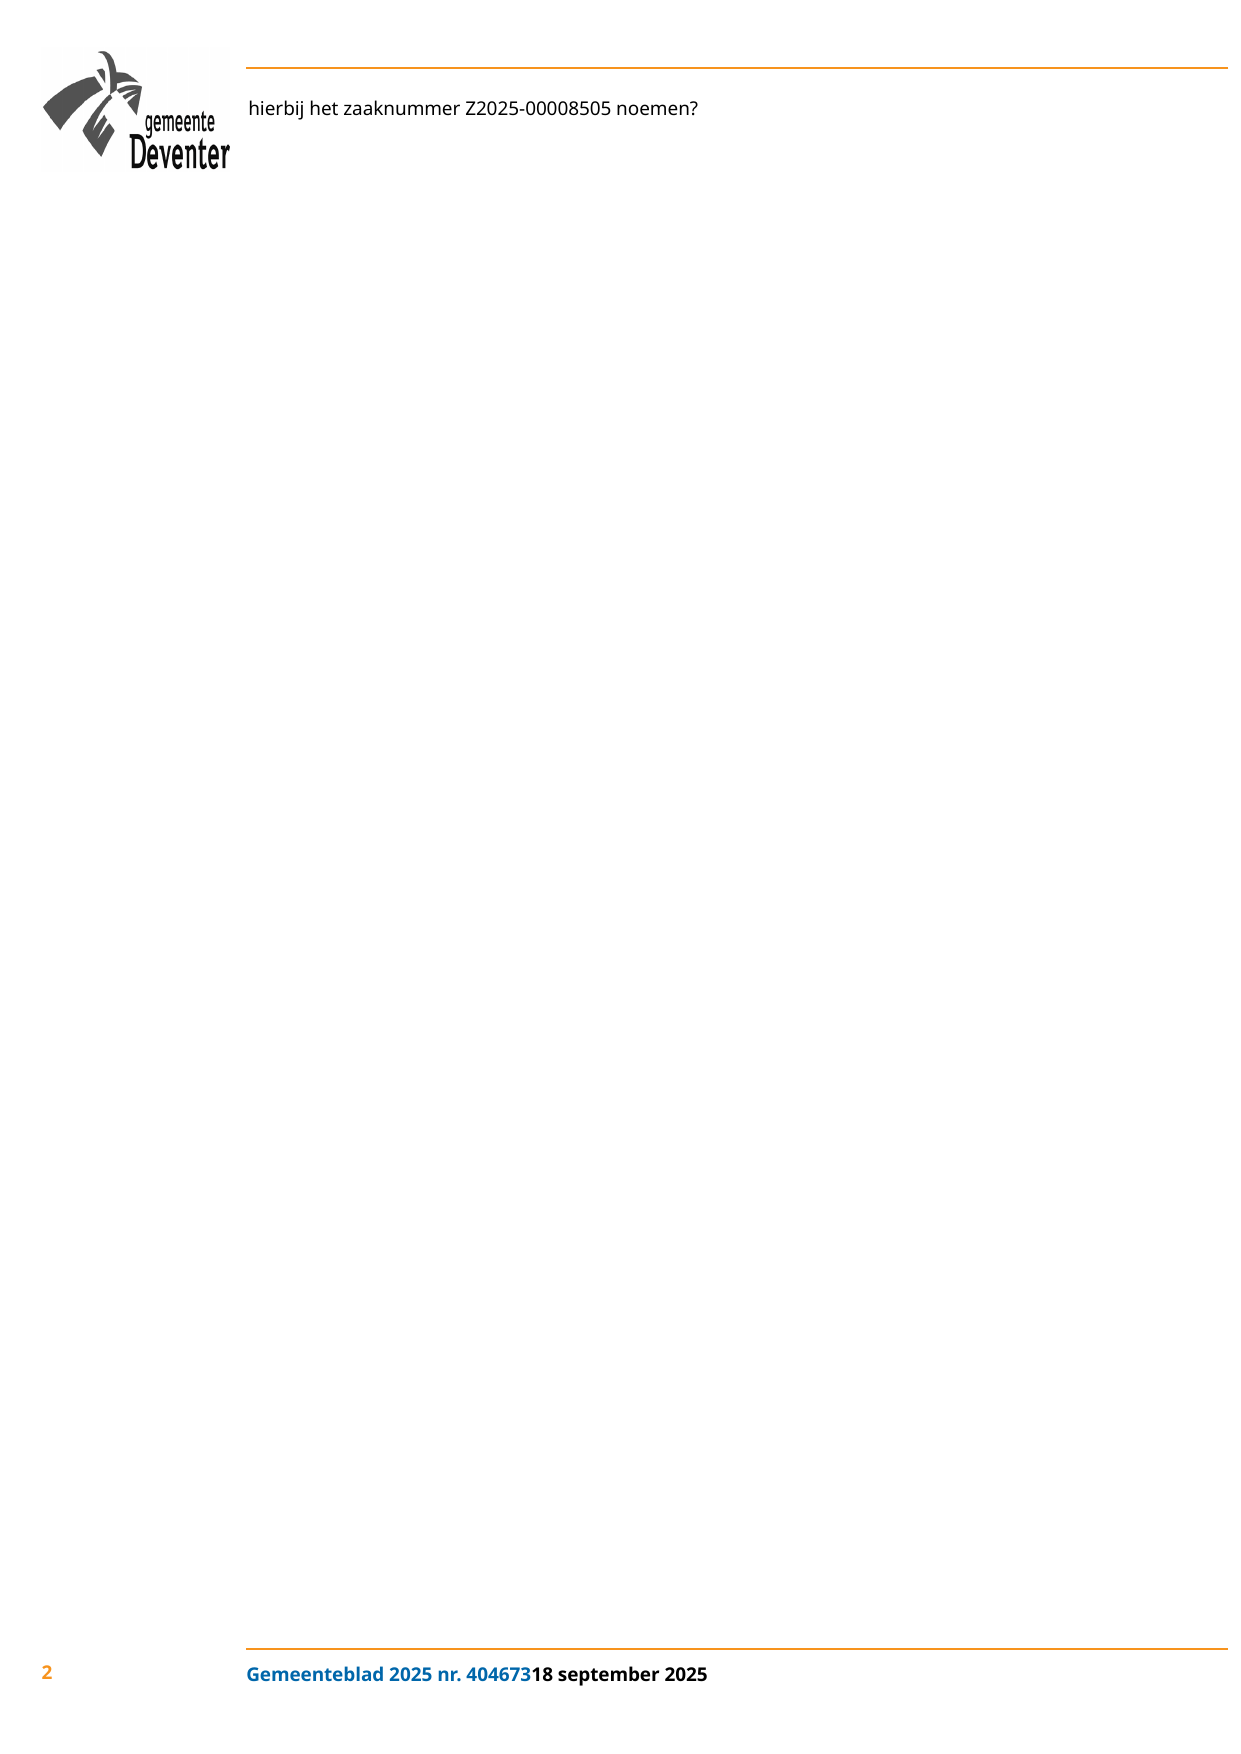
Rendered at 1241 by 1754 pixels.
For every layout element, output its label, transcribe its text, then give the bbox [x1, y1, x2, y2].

picture [41, 47, 231, 172]
text hierbij het zaaknummer Z2025-00008505 noemen? [248, 95, 1152, 121]
